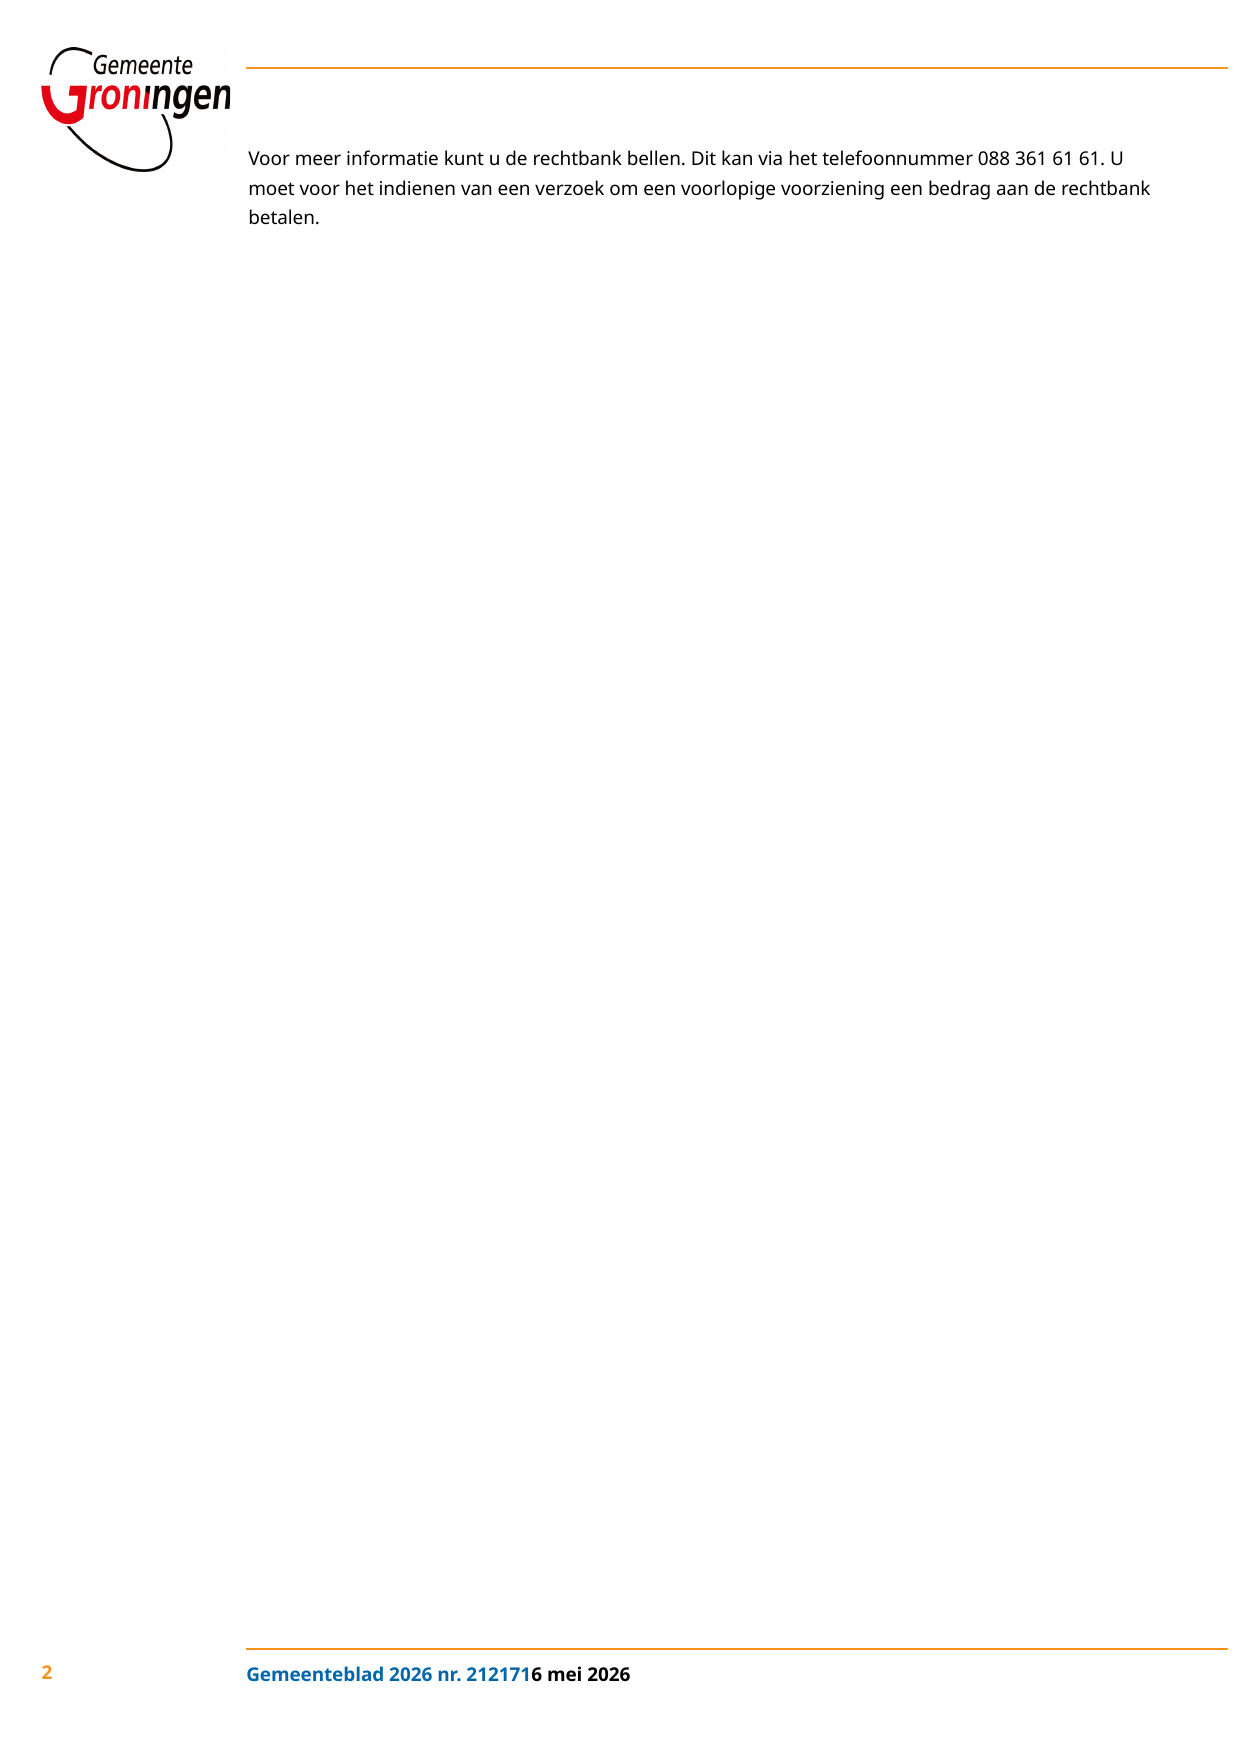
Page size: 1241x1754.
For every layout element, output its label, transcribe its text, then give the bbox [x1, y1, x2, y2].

picture [41, 47, 231, 172]
text Voor meer informatie kunt u de rechtbank bellen. Dit kan via het telefoonnummer 088 361 61 61. U moet voor het indienen van een verzoek om een voorlopige voorziening een bedrag aan de rechtbank betalen. [248, 145, 1152, 230]
